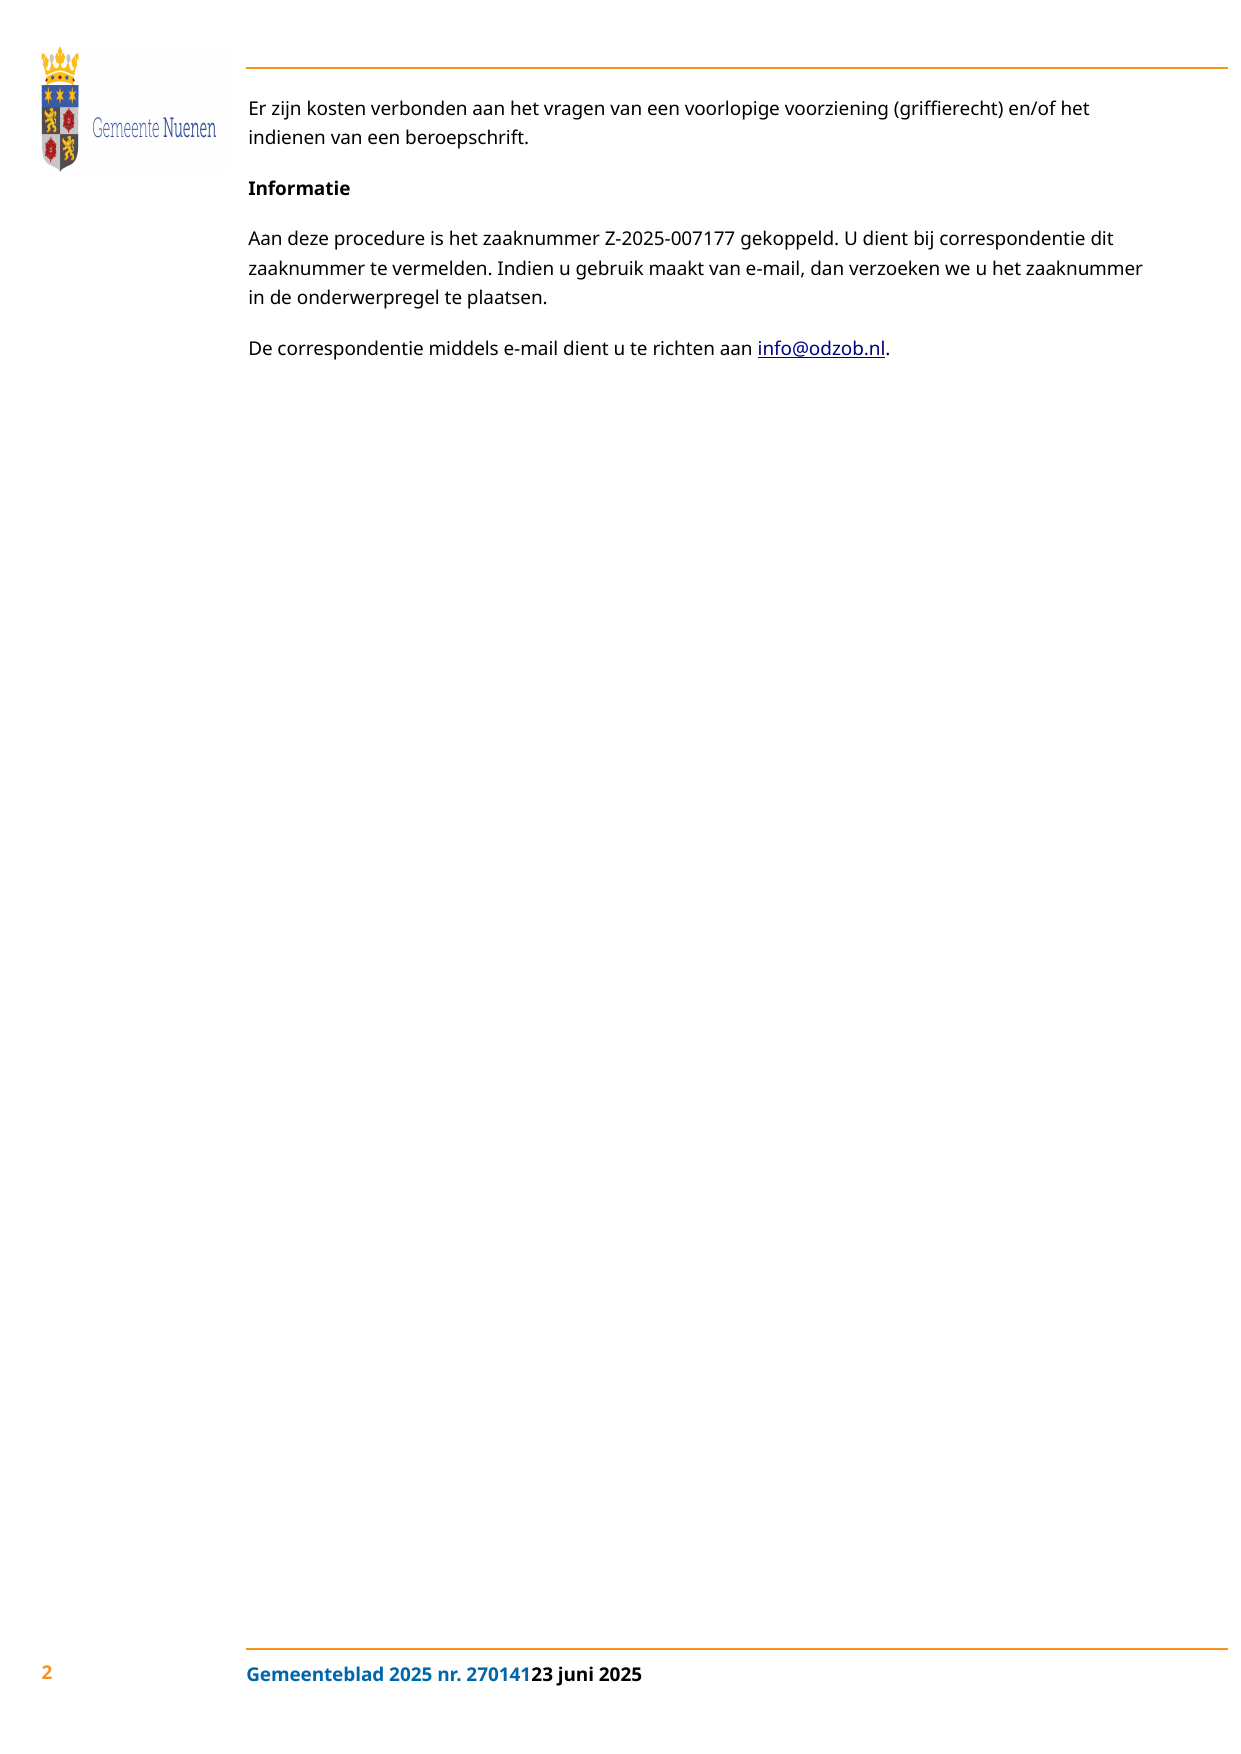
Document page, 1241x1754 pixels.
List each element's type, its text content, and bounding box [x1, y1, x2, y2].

text Informatie [248, 175, 1152, 201]
picture [41, 47, 231, 172]
text De correspondentie middels e-mail dient u te richten aan info@odzob.nl. [248, 335, 1152, 361]
text Aan deze procedure is het zaaknummer Z-2025-007177 gekoppeld. U dient bij correspondentie dit zaaknummer te vermelden. Indien u gebruik maakt van e-mail, dan verzoeken we u het zaaknummer in de onderwerpregel te plaatsen. [248, 225, 1152, 310]
text Er zijn kosten verbonden aan het vragen van een voorlopige voorziening (griffierecht) en/of het indienen van een beroepschrift. [248, 95, 1152, 150]
